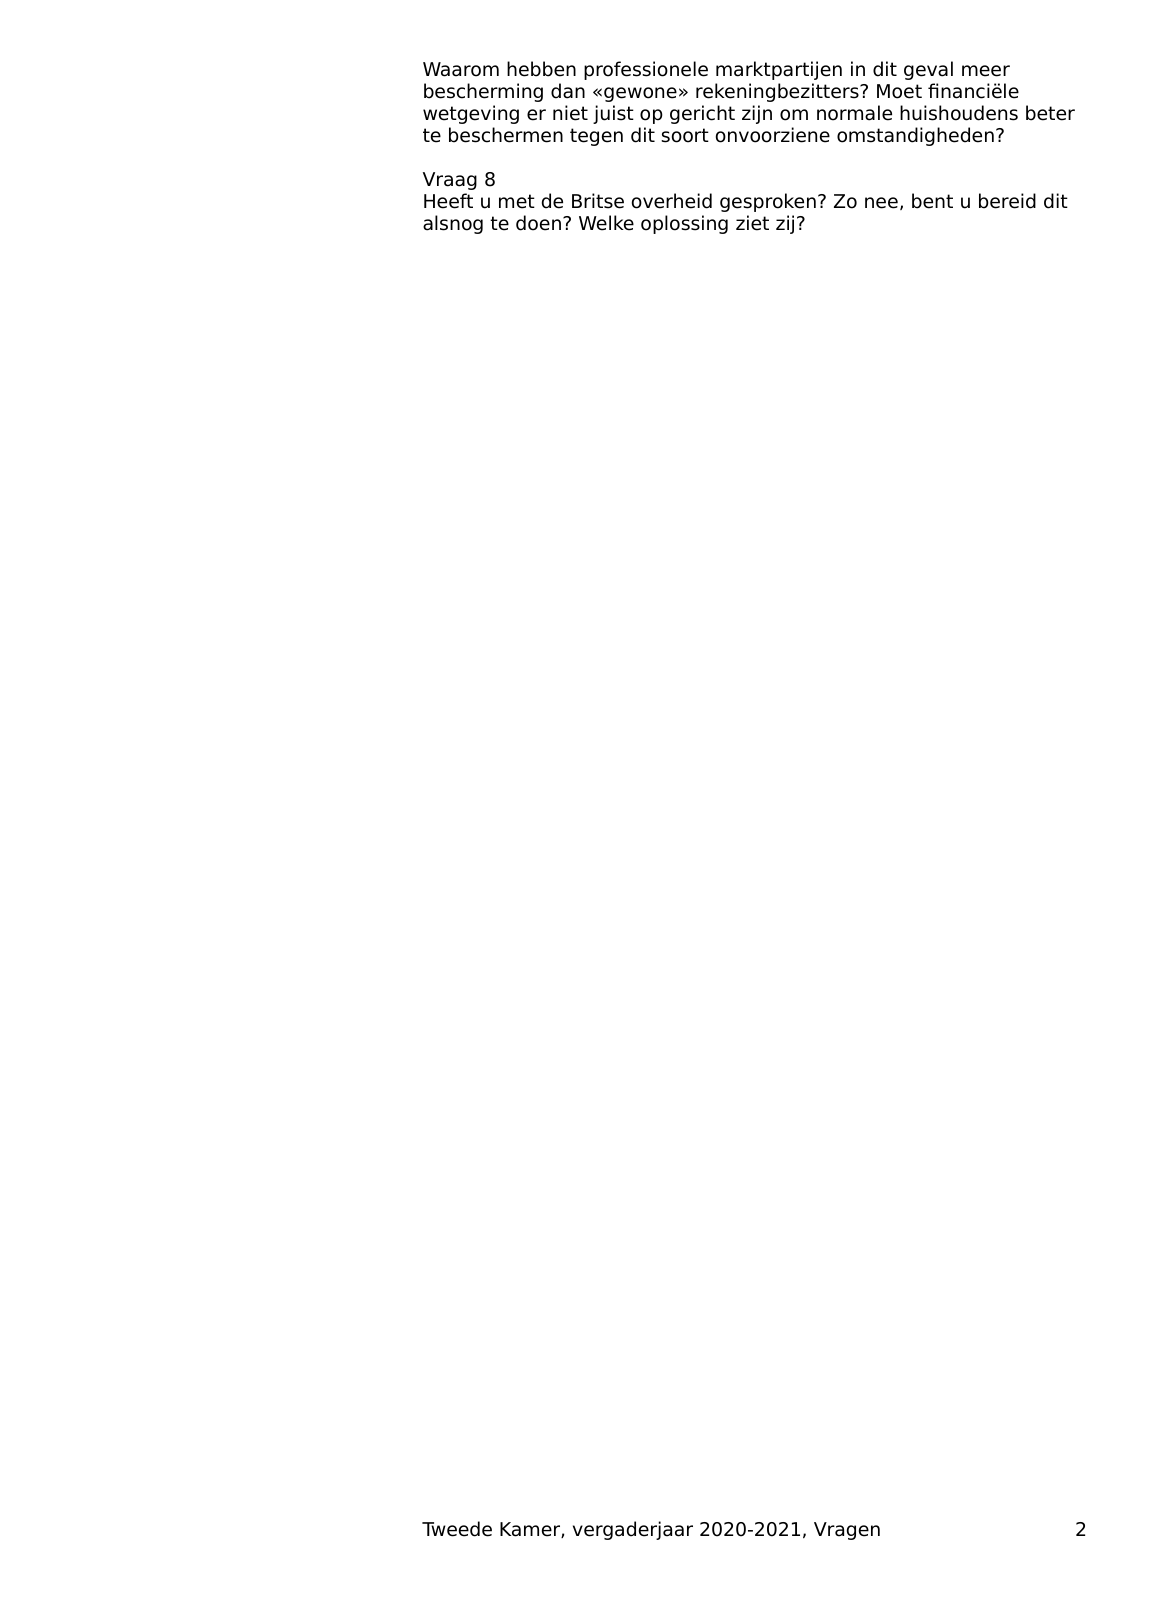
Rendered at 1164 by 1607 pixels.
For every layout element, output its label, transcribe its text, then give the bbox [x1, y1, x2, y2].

text Heeft u met de Britse overheid gesproken? Zo nee, bent u bereid dit alsnog te doen? Welke oplossing ziet zij? [422, 191, 1087, 235]
text Vraag 8 [422, 169, 1087, 191]
text Waarom hebben professionele marktpartijen in dit geval meer bescherming dan «gewone» rekeningbezitters? Moet financiële wetgeving er niet juist op gericht zijn om normale huishoudens beter te beschermen tegen dit soort onvoorziene omstandigheden? [422, 59, 1087, 147]
